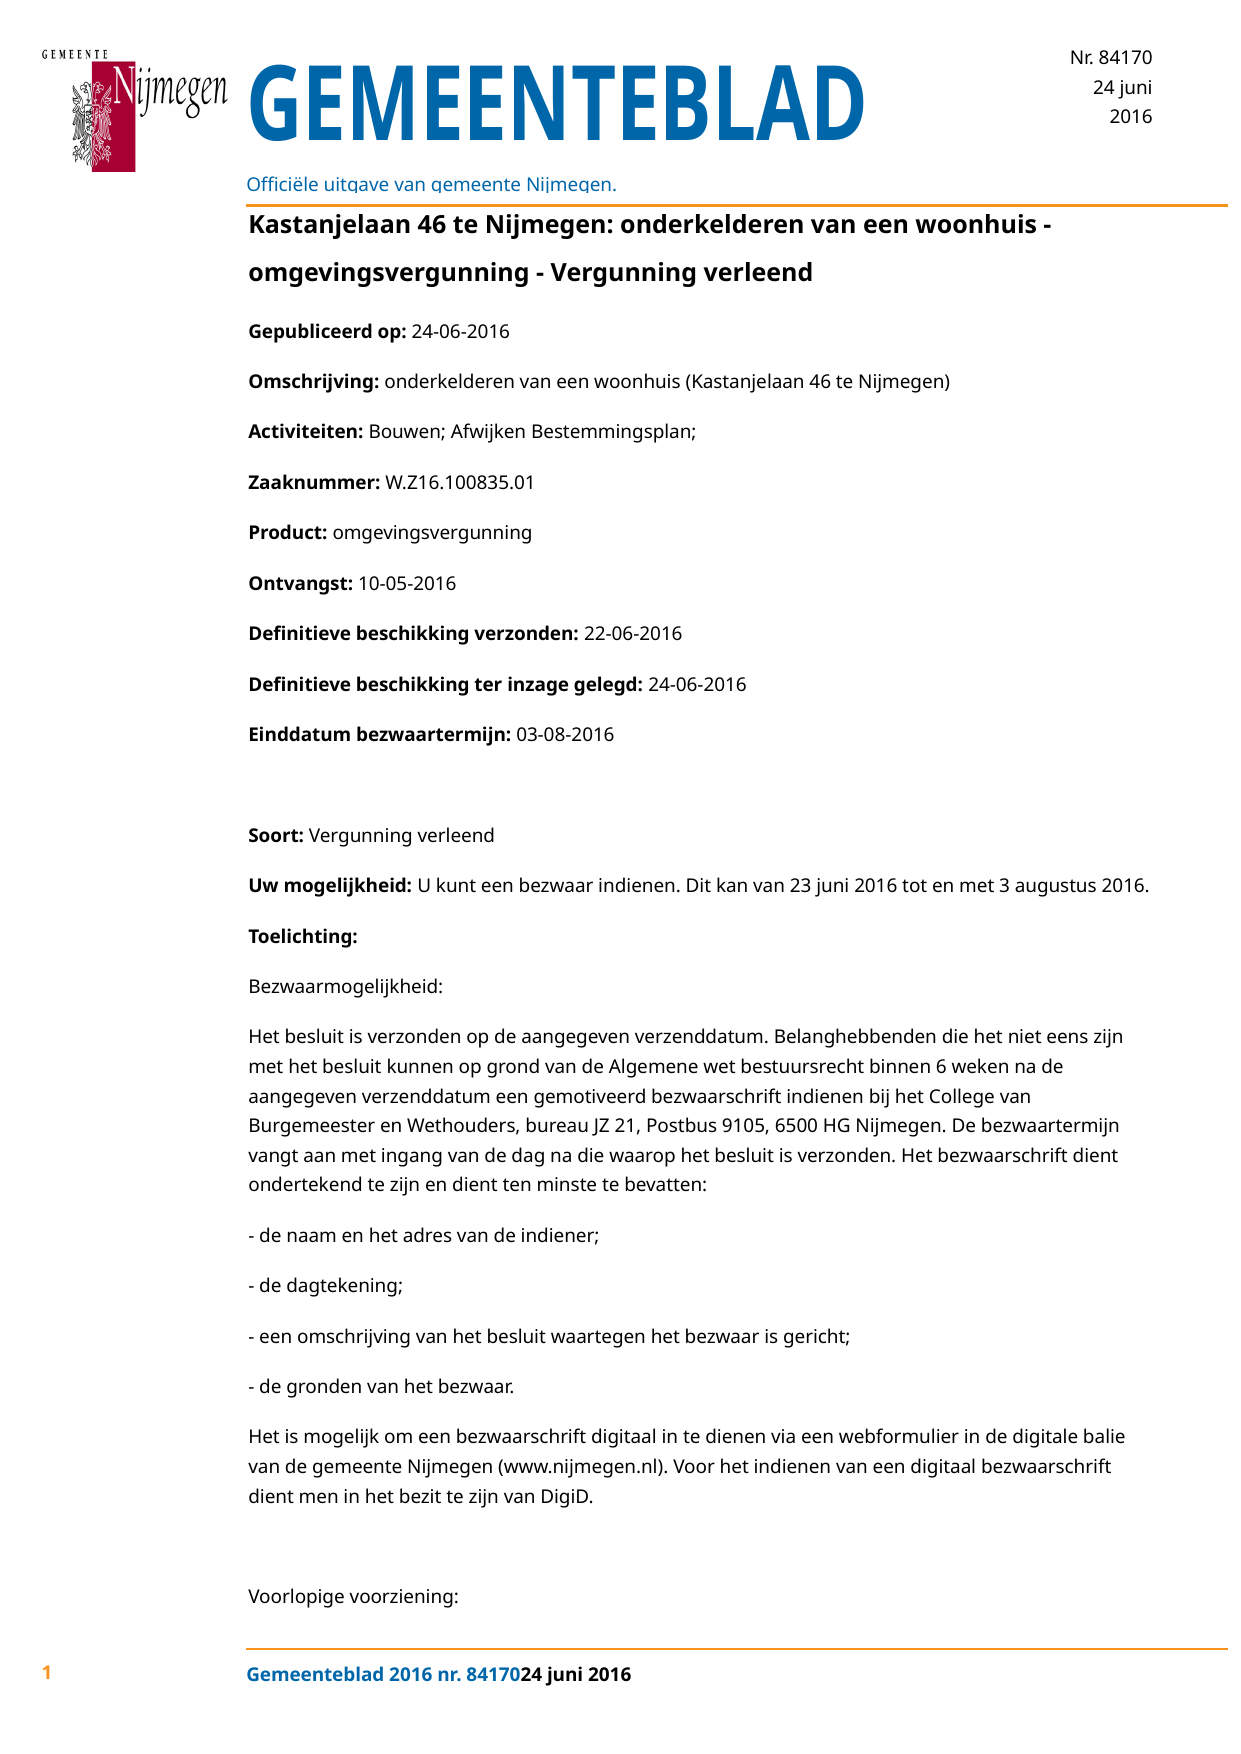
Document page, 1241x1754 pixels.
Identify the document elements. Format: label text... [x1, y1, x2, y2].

text Zaaknummer: W.Z16.100835.01 [248, 469, 1152, 495]
text - een omschrijving van het besluit waartegen het bezwaar is gericht; [248, 1323, 1152, 1349]
text Toelichting: [248, 923, 1152, 949]
text Uw mogelijkheid: U kunt een bezwaar indienen. Dit kan van 23 juni 2016 tot en met 3 augustus 2016. [248, 872, 1152, 898]
text Einddatum bezwaartermijn: 03-08-2016 [248, 721, 1152, 747]
text - de dagtekening; [248, 1272, 1152, 1298]
text Het besluit is verzonden op de aangegeven verzenddatum. Belanghebbenden die het niet eens zijn met het besluit kunnen op grond van de Algemene wet bestuursrecht binnen 6 weken na de aangegeven verzenddatum een gemotiveerd bezwaarschrift indienen bij het College van Burgemeester en Wethouders, bureau JZ 21, Postbus 9105, 6500 HG Nijmegen. De bezwaartermijn vangt aan met ingang van de dag na die waarop het besluit is verzonden. Het bezwaarschrift dient ondertekend te zijn en dient ten minste te bevatten: [248, 1024, 1152, 1197]
text - de gronden van het bezwaar. [248, 1373, 1152, 1399]
text Definitieve beschikking ter inzage gelegd: 24-06-2016 [248, 671, 1152, 697]
text Soort: Vergunning verleend [248, 822, 1152, 848]
text Gepubliceerd op: 24-06-2016 [248, 318, 1152, 344]
text Definitieve beschikking verzonden: 22-06-2016 [248, 620, 1152, 646]
text Voorlopige voorziening: [248, 1584, 1152, 1609]
text - de naam en het adres van de indiener; [248, 1222, 1152, 1248]
text Bezwaarmogelijkheid: [248, 973, 1152, 999]
picture [41, 47, 231, 172]
text Ontvangst: 10-05-2016 [248, 570, 1152, 596]
text Activiteiten: Bouwen; Afwijken Bestemmingsplan; [248, 419, 1152, 444]
text Het is mogelijk om een bezwaarschrift digitaal in te dienen via een webformulier in de digitale balie van de gemeente Nijmegen (www.nijmegen.nl). Voor het indienen van een digitaal bezwaarschrift dient men in het bezit te zijn van DigiD. [248, 1424, 1152, 1509]
text Product: omgevingsvergunning [248, 519, 1152, 545]
text Omschrijving: onderkelderen van een woonhuis (Kastanjelaan 46 te Nijmegen) [248, 368, 1152, 394]
text Kastanjelaan 46 te Nijmegen: onderkelderen van een woonhuis - omgevingsvergunning - Vergunning verleend [248, 207, 1152, 288]
